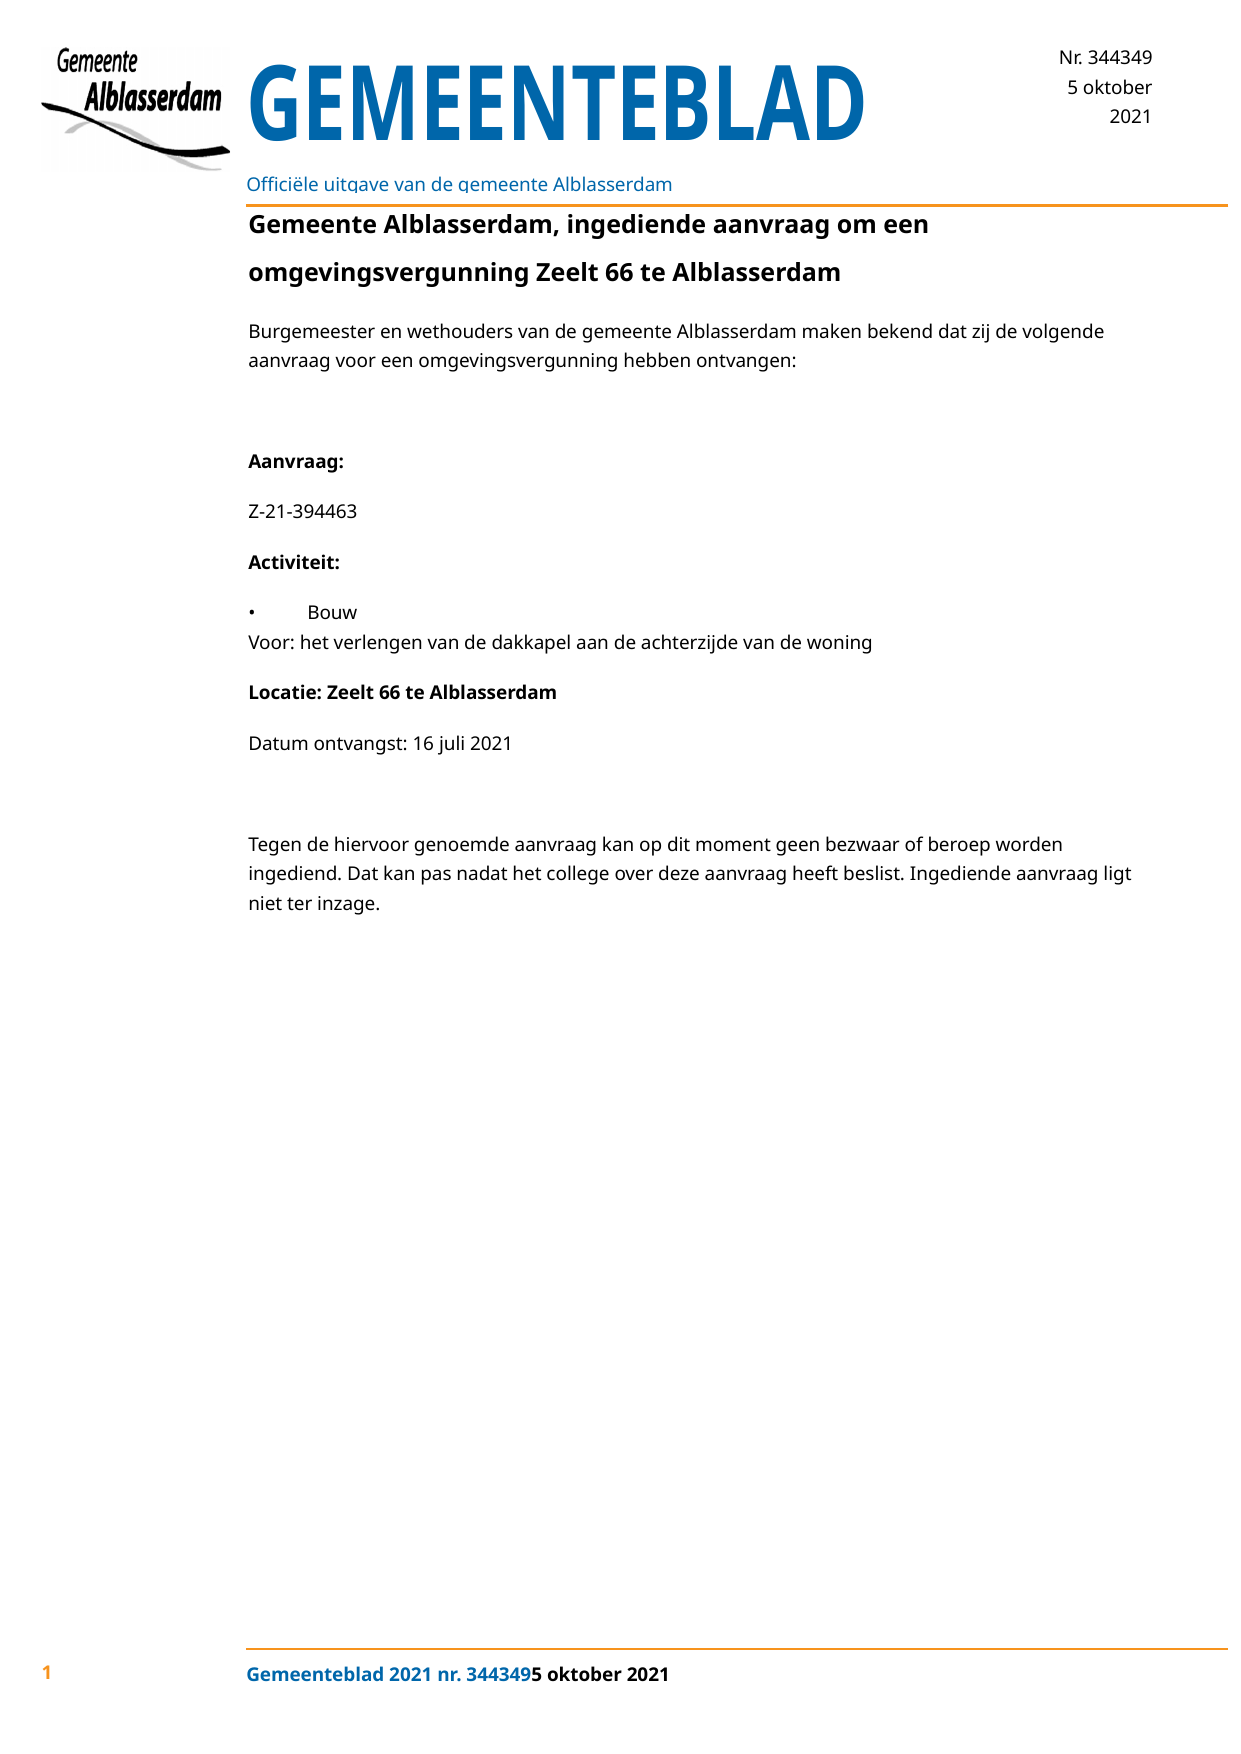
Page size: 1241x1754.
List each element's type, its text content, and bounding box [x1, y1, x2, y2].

text Activiteit: [248, 549, 1152, 575]
list Bouw [248, 599, 1152, 625]
text Datum ontvangst: 16 juli 2021 [248, 730, 1152, 756]
text Aanvraag: [248, 448, 1152, 474]
text Burgemeester en wethouders van de gemeente Alblasserdam maken bekend dat zij de volgende aanvraag voor een omgevingsvergunning hebben ontvangen: [248, 318, 1152, 373]
text Gemeente Alblasserdam, ingediende aanvraag om een omgevingsvergunning Zeelt 66 te Alblasserdam [248, 207, 1152, 288]
text Tegen de hiervoor genoemde aanvraag kan op dit moment geen bezwaar of beroep worden ingediend. Dat kan pas nadat het college over deze aanvraag heeft beslist. Ingediende aanvraag ligt niet ter inzage. [248, 831, 1152, 916]
text Locatie: Zeelt 66 te Alblasserdam [248, 679, 1152, 705]
text Voor: het verlengen van de dakkapel aan de achterzijde van de woning [248, 629, 1152, 655]
text Z-21-394463 [248, 499, 1152, 524]
picture [41, 47, 231, 172]
